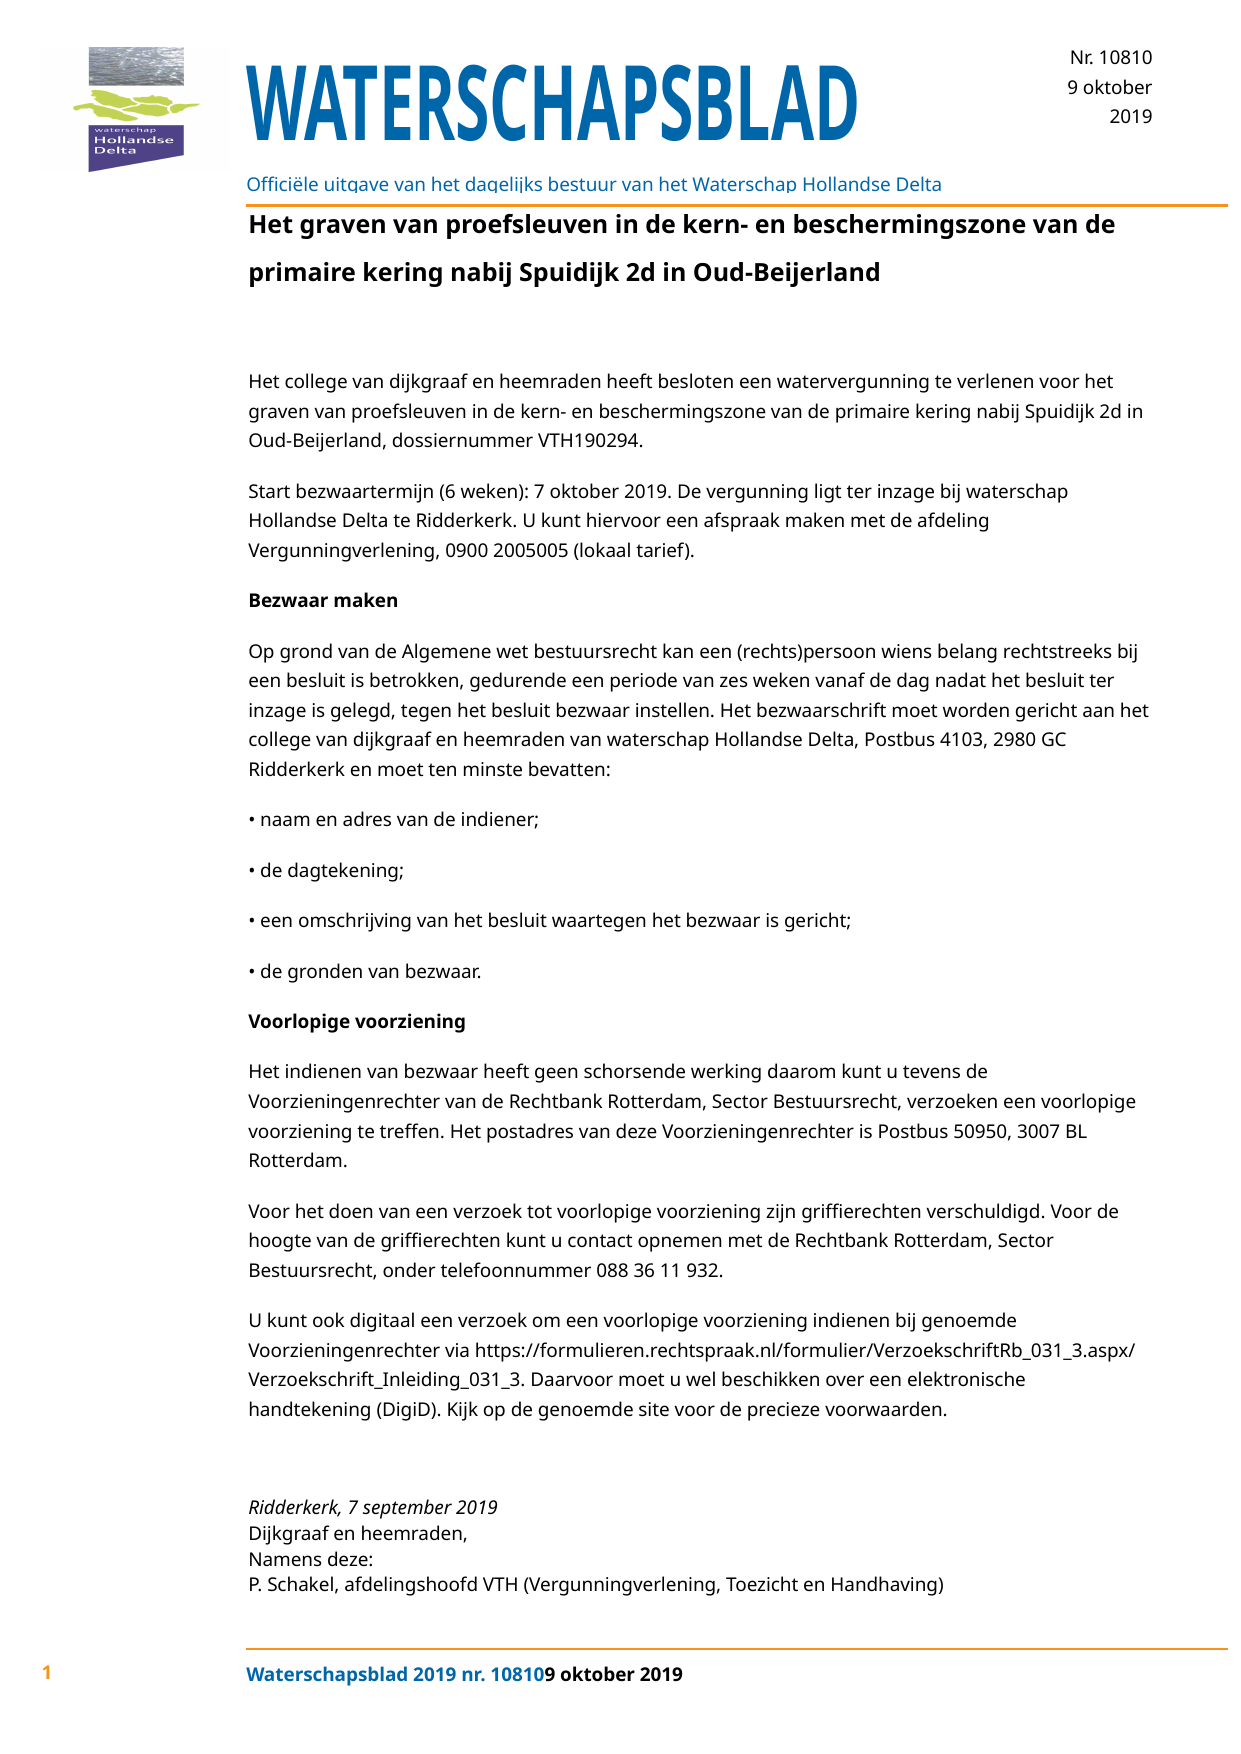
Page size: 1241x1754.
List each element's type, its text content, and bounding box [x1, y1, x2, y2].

text Start bezwaartermijn (6 weken): 7 oktober 2019. De vergunning ligt ter inzage bij waterschap Hollandse Delta te Ridderkerk. U kunt hiervoor een afspraak maken met de afdeling Vergunningverlening, 0900 2005005 (lokaal tarief). [248, 478, 1152, 563]
text • een omschrijving van het besluit waartegen het bezwaar is gericht; [248, 907, 1152, 933]
text • naam en adres van de indiener; [248, 807, 1152, 832]
text • de dagtekening; [248, 857, 1152, 883]
text Voor het doen van een verzoek tot voorlopige voorziening zijn griffierechten verschuldigd. Voor de hoogte van de griffierechten kunt u contact opnemen met de Rechtbank Rotterdam, Sector Bestuursrecht, onder telefoonnummer 088 36 11 932. [248, 1198, 1152, 1283]
text P. Schakel, afdelingshoofd VTH (Vergunningverlening, Toezicht en Handhaving) [248, 1572, 1152, 1597]
text Het indienen van bezwaar heeft geen schorsende werking daarom kunt u tevens de Voorzieningenrechter van de Rechtbank Rotterdam, Sector Bestuursrecht, verzoeken een voorlopige voorziening te treffen. Het postadres van deze Voorzieningenrechter is Postbus 50950, 3007 BL Rotterdam. [248, 1059, 1152, 1173]
text Namens deze: [248, 1546, 1152, 1572]
picture [41, 47, 231, 172]
text U kunt ook digitaal een verzoek om een voorlopige voorziening indienen bij genoemde Voorzieningenrechter via https://formulieren.rechtspraak.nl/formulier/VerzoekschriftRb_031_3.aspx/Verzoekschrift_Inleiding_031_3. Daarvoor moet u wel beschikken over een elektronische handtekening (DigiD). Kijk op de genoemde site voor de precieze voorwaarden. [248, 1307, 1152, 1422]
text Bezwaar maken [248, 587, 1152, 613]
text Op grond van de Algemene wet bestuursrecht kan een (rechts)persoon wiens belang rechtstreeks bij een besluit is betrokken, gedurende een periode van zes weken vanaf de dag nadat het besluit ter inzage is gelegd, tegen het besluit bezwaar instellen. Het bezwaarschrift moet worden gericht aan het college van dijkgraaf en heemraden van waterschap Hollandse Delta, Postbus 4103, 2980 GC Ridderkerk en moet ten minste bevatten: [248, 638, 1152, 782]
text Voorlopige voorziening [248, 1008, 1152, 1034]
text Dijkgraaf en heemraden, [248, 1520, 1152, 1546]
text Ridderkerk, 7 september 2019 [248, 1494, 1152, 1520]
text • de gronden van bezwaar. [248, 958, 1152, 984]
text Het graven van proefsleuven in de kern- en beschermingszone van de primaire kering nabij Spuidijk 2d in Oud-Beijerland [248, 207, 1152, 288]
text Het college van dijkgraaf en heemraden heeft besloten een watervergunning te verlenen voor het graven van proefsleuven in de kern- en beschermingszone van de primaire kering nabij Spuidijk 2d in Oud-Beijerland, dossiernummer VTH190294. [248, 368, 1152, 453]
